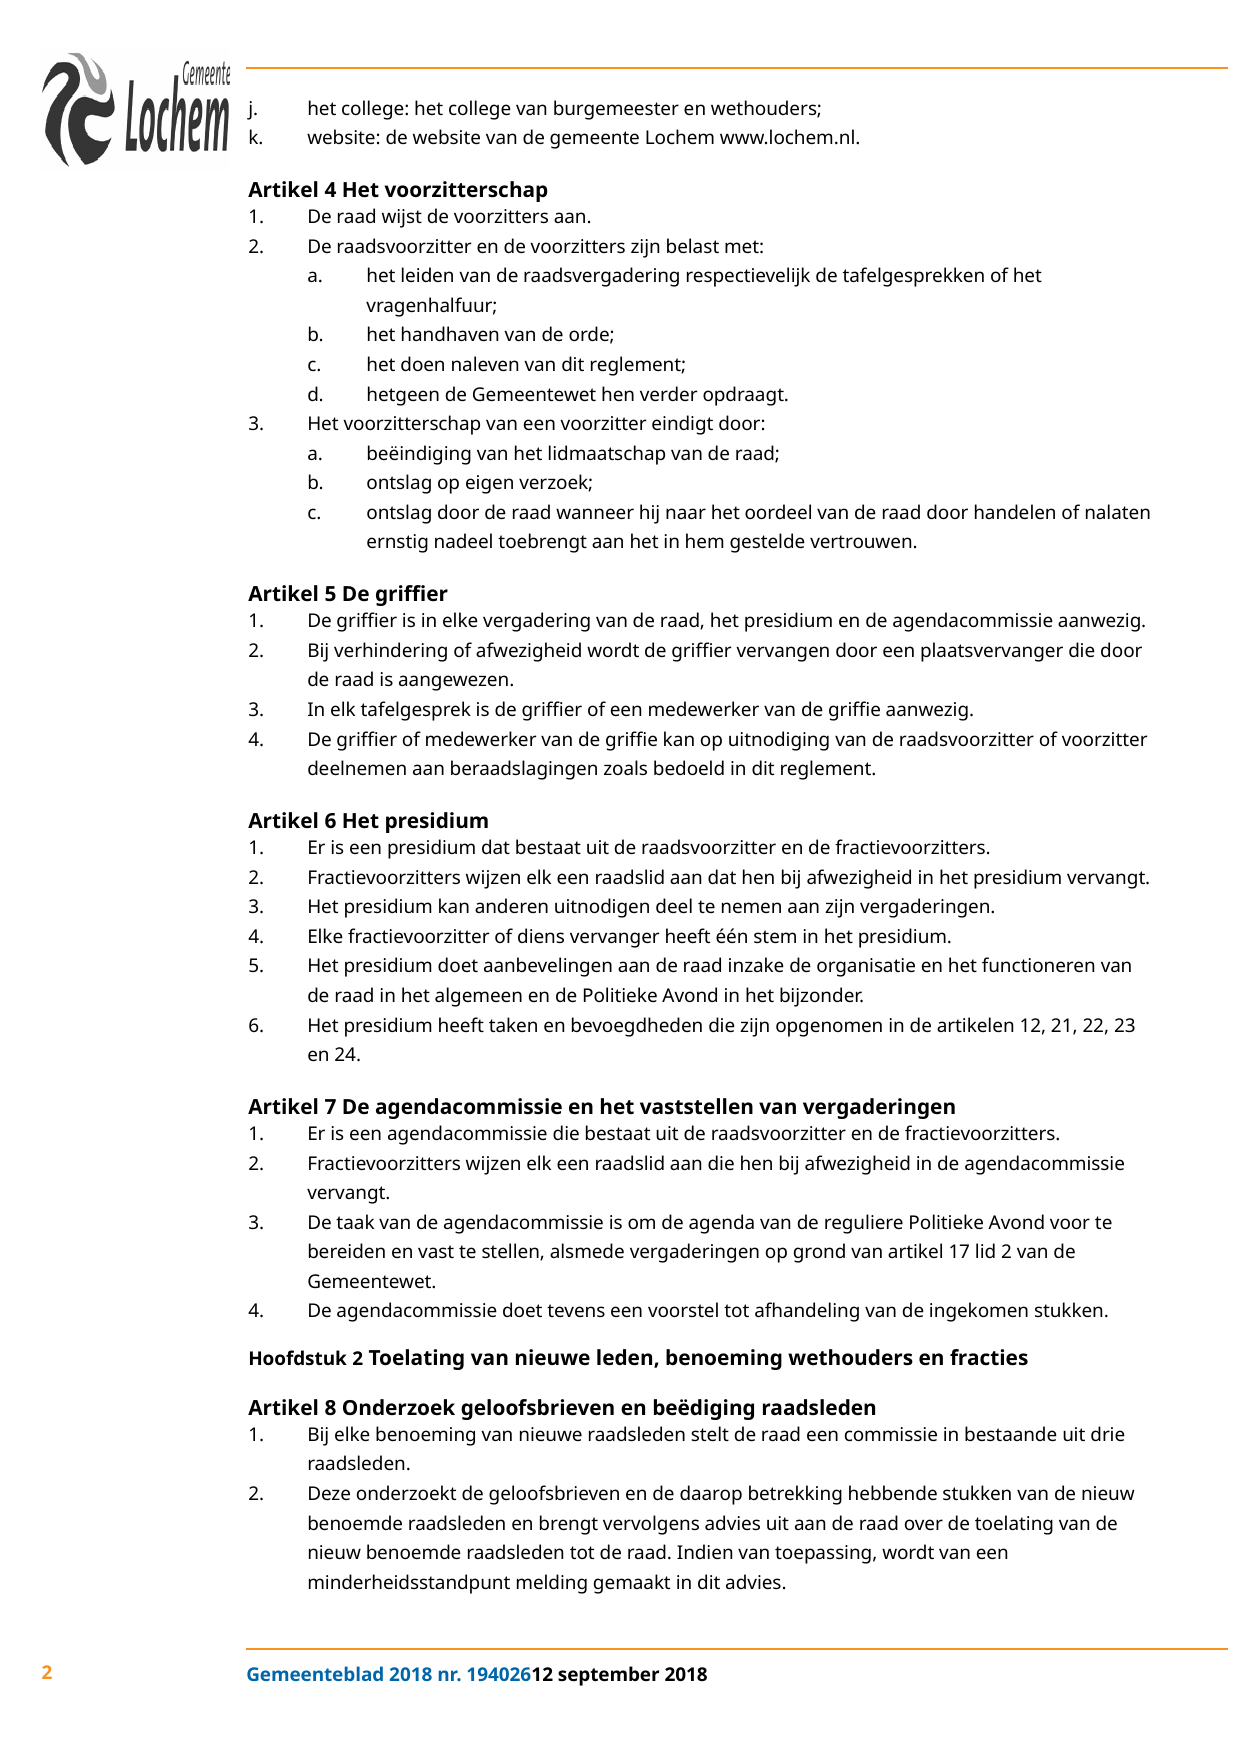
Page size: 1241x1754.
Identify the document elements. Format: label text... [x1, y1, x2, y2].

list Het presidium kan anderen uitnodigen deel te nemen aan zijn vergaderingen. [248, 893, 1152, 919]
list hetgeen de Gemeentewet hen verder opdraagt. [307, 381, 1152, 406]
list Het presidium heeft taken en bevoegdheden die zijn opgenomen in de artikelen 12, 21, 22, 23 en 24. [248, 1012, 1152, 1067]
list ontslag op eigen verzoek; [307, 469, 1152, 495]
list Fractievoorzitters wijzen elk een raadslid aan dat hen bij afwezigheid in het presidium vervangt. [248, 864, 1152, 889]
list De griffier of medewerker van de griffie kan op uitnodiging van de raadsvoorzitter of voorzitter deelnemen aan beraadslagingen zoals bedoeld in dit reglement. [248, 726, 1152, 781]
list Het voorzitterschap van een voorzitter eindigt door: [248, 410, 1152, 436]
text Artikel 7 De agendacommissie en het vaststellen van vergaderingen [248, 1092, 1152, 1120]
list De raadsvoorzitter en de voorzitters zijn belast met: [248, 233, 1152, 258]
text Hoofdstuk 2 Toelating van nieuwe leden, benoeming wethouders en fracties [248, 1343, 1152, 1372]
list Elke fractievoorzitter of diens vervanger heeft één stem in het presidium. [248, 923, 1152, 949]
list het handhaven van de orde; [307, 322, 1152, 347]
list Bij elke benoeming van nieuwe raadsleden stelt de raad een commissie in bestaande uit drie raadsleden. [248, 1421, 1152, 1476]
list Bij verhindering of afwezigheid wordt de griffier vervangen door een plaatsvervanger die door de raad is aangewezen. [248, 637, 1152, 692]
list Het presidium doet aanbevelingen aan de raad inzake de organisatie en het functioneren van de raad in het algemeen en de Politieke Avond in het bijzonder. [248, 953, 1152, 1008]
list ontslag door de raad wanneer hij naar het oordeel van de raad door handelen of nalaten ernstig nadeel toebrengt aan het in hem gestelde vertrouwen. [307, 499, 1152, 554]
list De griffier is in elke vergadering van de raad, het presidium en de agendacommissie aanwezig. [248, 607, 1152, 633]
list De taak van de agendacommissie is om de agenda van de reguliere Politieke Avond voor te bereiden en vast te stellen, alsmede vergaderingen op grond van artikel 17 lid 2 van de Gemeentewet. [248, 1209, 1152, 1294]
list Deze onderzoekt de geloofsbrieven en de daarop betrekking hebbende stukken van de nieuw benoemde raadsleden en brengt vervolgens advies uit aan de raad over de toelating van de nieuw benoemde raadsleden tot de raad. Indien van toepassing, wordt van een minderheidsstandpunt melding gemaakt in dit advies. [248, 1480, 1152, 1595]
list In elk tafelgesprek is de griffier of een medewerker van de griffie aanwezig. [248, 696, 1152, 722]
text Artikel 5 De griffier [248, 579, 1152, 607]
picture [41, 47, 231, 172]
list beëindiging van het lidmaatschap van de raad; [307, 440, 1152, 466]
list De agendacommissie doet tevens een voorstel tot afhandeling van de ingekomen stukken. [248, 1298, 1152, 1323]
text Artikel 8 Onderzoek geloofsbrieven en beëdiging raadsleden [248, 1393, 1152, 1421]
list Er is een agendacommissie die bestaat uit de raadsvoorzitter en de fractievoorzitters. [248, 1120, 1152, 1146]
text Artikel 4 Het voorzitterschap [248, 175, 1152, 203]
list Er is een presidium dat bestaat uit de raadsvoorzitter en de fractievoorzitters. [248, 834, 1152, 860]
list het leiden van de raadsvergadering respectievelijk de tafelgesprekken of het vragenhalfuur; [307, 262, 1152, 318]
list het doen naleven van dit reglement; [307, 351, 1152, 377]
list het college: het college van burgemeester en wethouders; [248, 95, 1152, 121]
text Artikel 6 Het presidium [248, 806, 1152, 834]
list De raad wijst de voorzitters aan. [248, 203, 1152, 229]
list Fractievoorzitters wijzen elk een raadslid aan die hen bij afwezigheid in de agendacommissie vervangt. [248, 1150, 1152, 1205]
list website: de website van de gemeente Lochem www.lochem.nl. [248, 124, 1152, 150]
